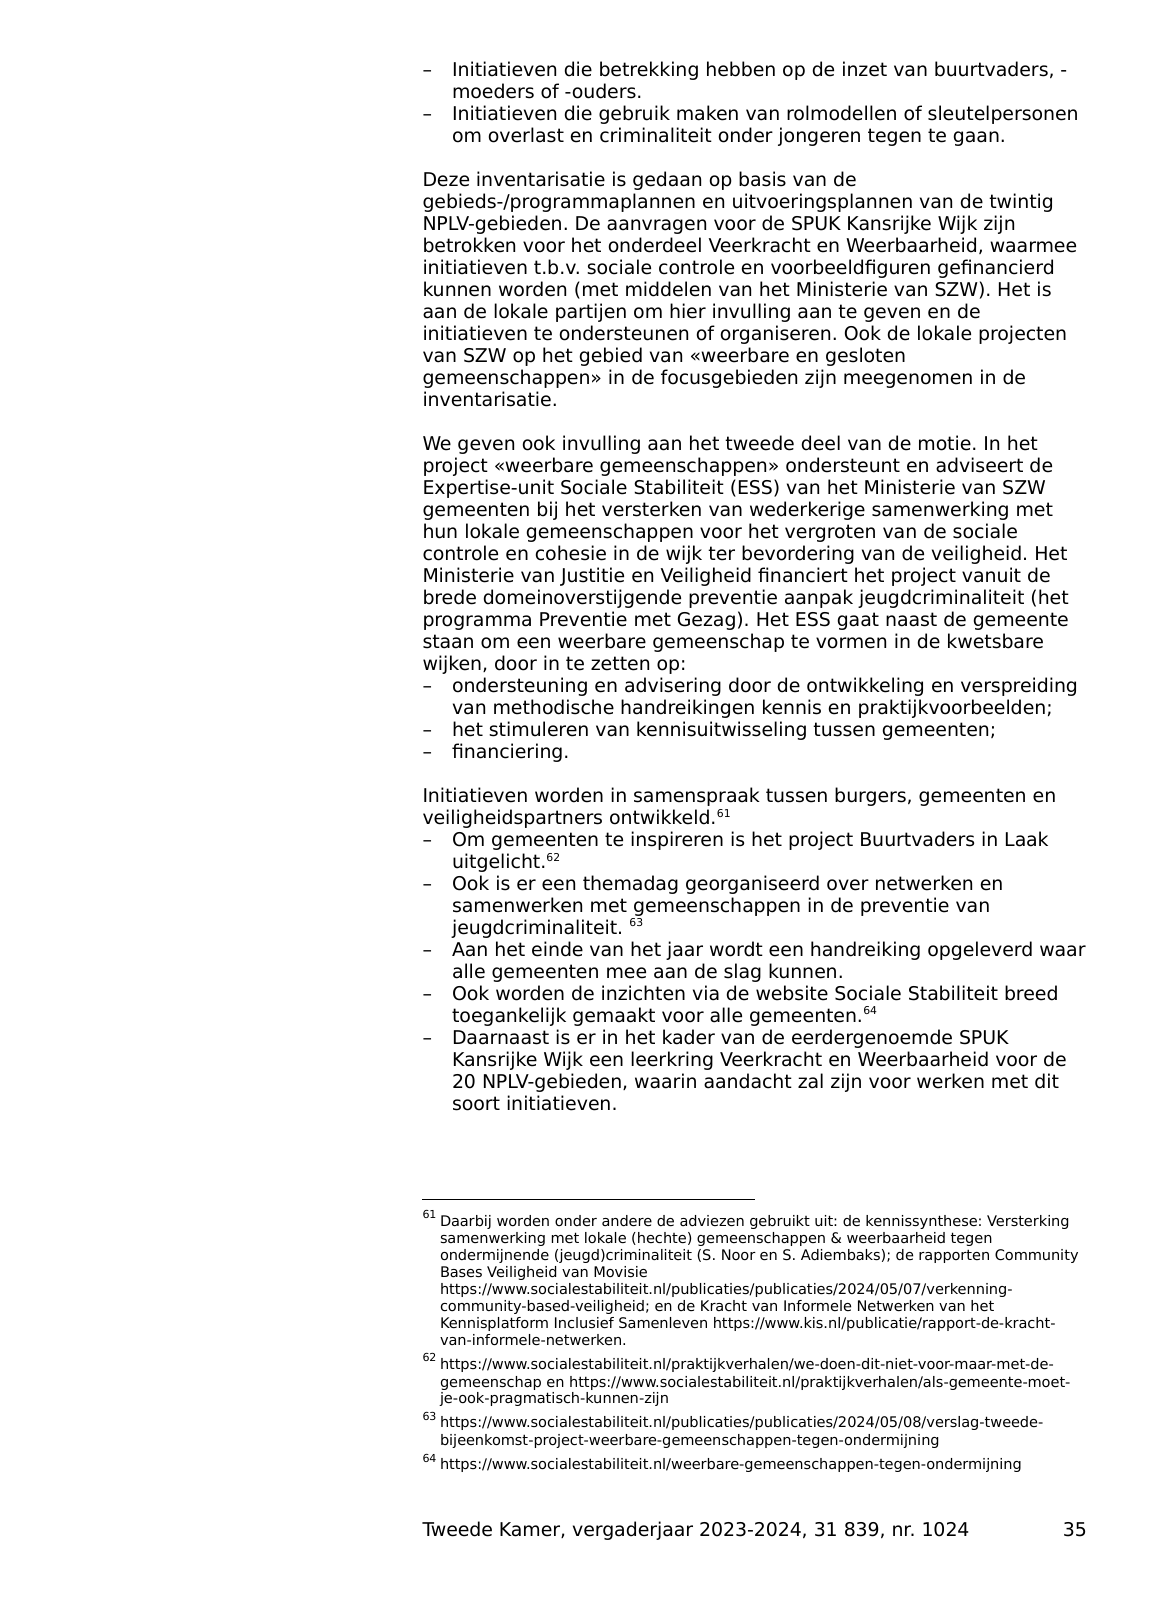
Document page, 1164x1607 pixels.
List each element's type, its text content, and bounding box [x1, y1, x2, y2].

text – Initiatieven die gebruik maken van rolmodellen of sleutelpersonen om overlast en criminaliteit onder jongeren tegen te gaan. [422, 103, 1087, 147]
text Initiatieven worden in samenspraak tussen burgers, gemeenten en veiligheidspartners ontwikkeld. [422, 785, 1087, 829]
text Deze inventarisatie is gedaan op basis van de gebieds-/programmaplannen en uitvoeringsplannen van de twintig NPLV-gebieden. De aanvragen voor de SPUK Kansrijke Wijk zijn betrokken voor het onderdeel Veerkracht en Weerbaarheid, waarmee initiatieven t.b.v. sociale controle en voorbeeldfiguren gefinancierd kunnen worden (met middelen van het Ministerie van SZW). Het is aan de lokale partijen om hier invulling aan te geven en de initiatieven te ondersteunen of organiseren. Ook de lokale projecten van SZW op het gebied van «weerbare en gesloten gemeenschappen» in de focusgebieden zijn meegenomen in de inventarisatie. [422, 169, 1087, 411]
text – Ook is er een themadag georganiseerd over netwerken en samenwerken met gemeenschappen in de preventie van jeugdcriminaliteit. [422, 873, 1087, 939]
text – ondersteuning en advisering door de ontwikkeling en verspreiding van methodische handreikingen kennis en praktijkvoorbeelden; [422, 675, 1087, 719]
text – Initiatieven die betrekking hebben op de inzet van buurtvaders, -moeders of -ouders. [422, 59, 1087, 103]
text https://www.socialestabiliteit.nl/publicaties/publicaties/2024/05/08/verslag-tweede-bijeenkomst-project-weerbare-gemeenschappen-tegen-ondermijning [422, 1410, 1087, 1449]
text – Aan het einde van het jaar wordt een handreiking opgeleverd waar alle gemeenten mee aan de slag kunnen. [422, 939, 1087, 983]
text – het stimuleren van kennisuitwisseling tussen gemeenten; [422, 719, 1087, 741]
text https://www.socialestabiliteit.nl/weerbare-gemeenschappen-tegen-ondermijning [422, 1452, 1087, 1474]
text – financiering. [422, 741, 1087, 763]
text – Ook worden de inzichten via de website Sociale Stabiliteit breed toegankelijk gemaakt voor alle gemeenten. [422, 983, 1087, 1027]
text – Om gemeenten te inspireren is het project Buurtvaders in Laak uitgelicht. [422, 829, 1087, 873]
text We geven ook invulling aan het tweede deel van de motie. In het project «weerbare gemeenschappen» ondersteunt en adviseert de Expertise-unit Sociale Stabiliteit (ESS) van het Ministerie van SZW gemeenten bij het versterken van wederkerige samenwerking met hun lokale gemeenschappen voor het vergroten van de sociale controle en cohesie in de wijk ter bevordering van de veiligheid. Het Ministerie van Justitie en Veiligheid financiert het project vanuit de brede domeinoverstijgende preventie aanpak jeugdcriminaliteit (het programma Preventie met Gezag). Het ESS gaat naast de gemeente staan om een weerbare gemeenschap te vormen in de kwetsbare wijken, door in te zetten op: [422, 433, 1087, 675]
text Daarbij worden onder andere de adviezen gebruikt uit: de kennissynthese: Versterking samenwerking met lokale (hechte) gemeenschappen & weerbaarheid tegen ondermijnende (jeugd)criminaliteit (S. Noor en S. Adiembaks); de rapporten Community Bases Veiligheid van Movisie https://www.socialestabiliteit.nl/publicaties/publicaties/2024/05/07/verkenning-community-based-veiligheid; en de Kracht van Informele Netwerken van het Kennisplatform Inclusief Samenleven https://www.kis.nl/publicatie/rapport-de-kracht-van-informele-netwerken. [422, 1208, 1087, 1349]
text https://www.socialestabiliteit.nl/praktijkverhalen/we-doen-dit-niet-voor-maar-met-de-gemeenschap en https://www.socialestabiliteit.nl/praktijkverhalen/als-gemeente-moet-je-ook-pragmatisch-kunnen-zijn [422, 1352, 1087, 1407]
text – Daarnaast is er in het kader van de eerdergenoemde SPUK Kansrijke Wijk een leerkring Veerkracht en Weerbaarheid voor de 20 NPLV-gebieden, waarin aandacht zal zijn voor werken met dit soort initiatieven. [422, 1027, 1087, 1115]
